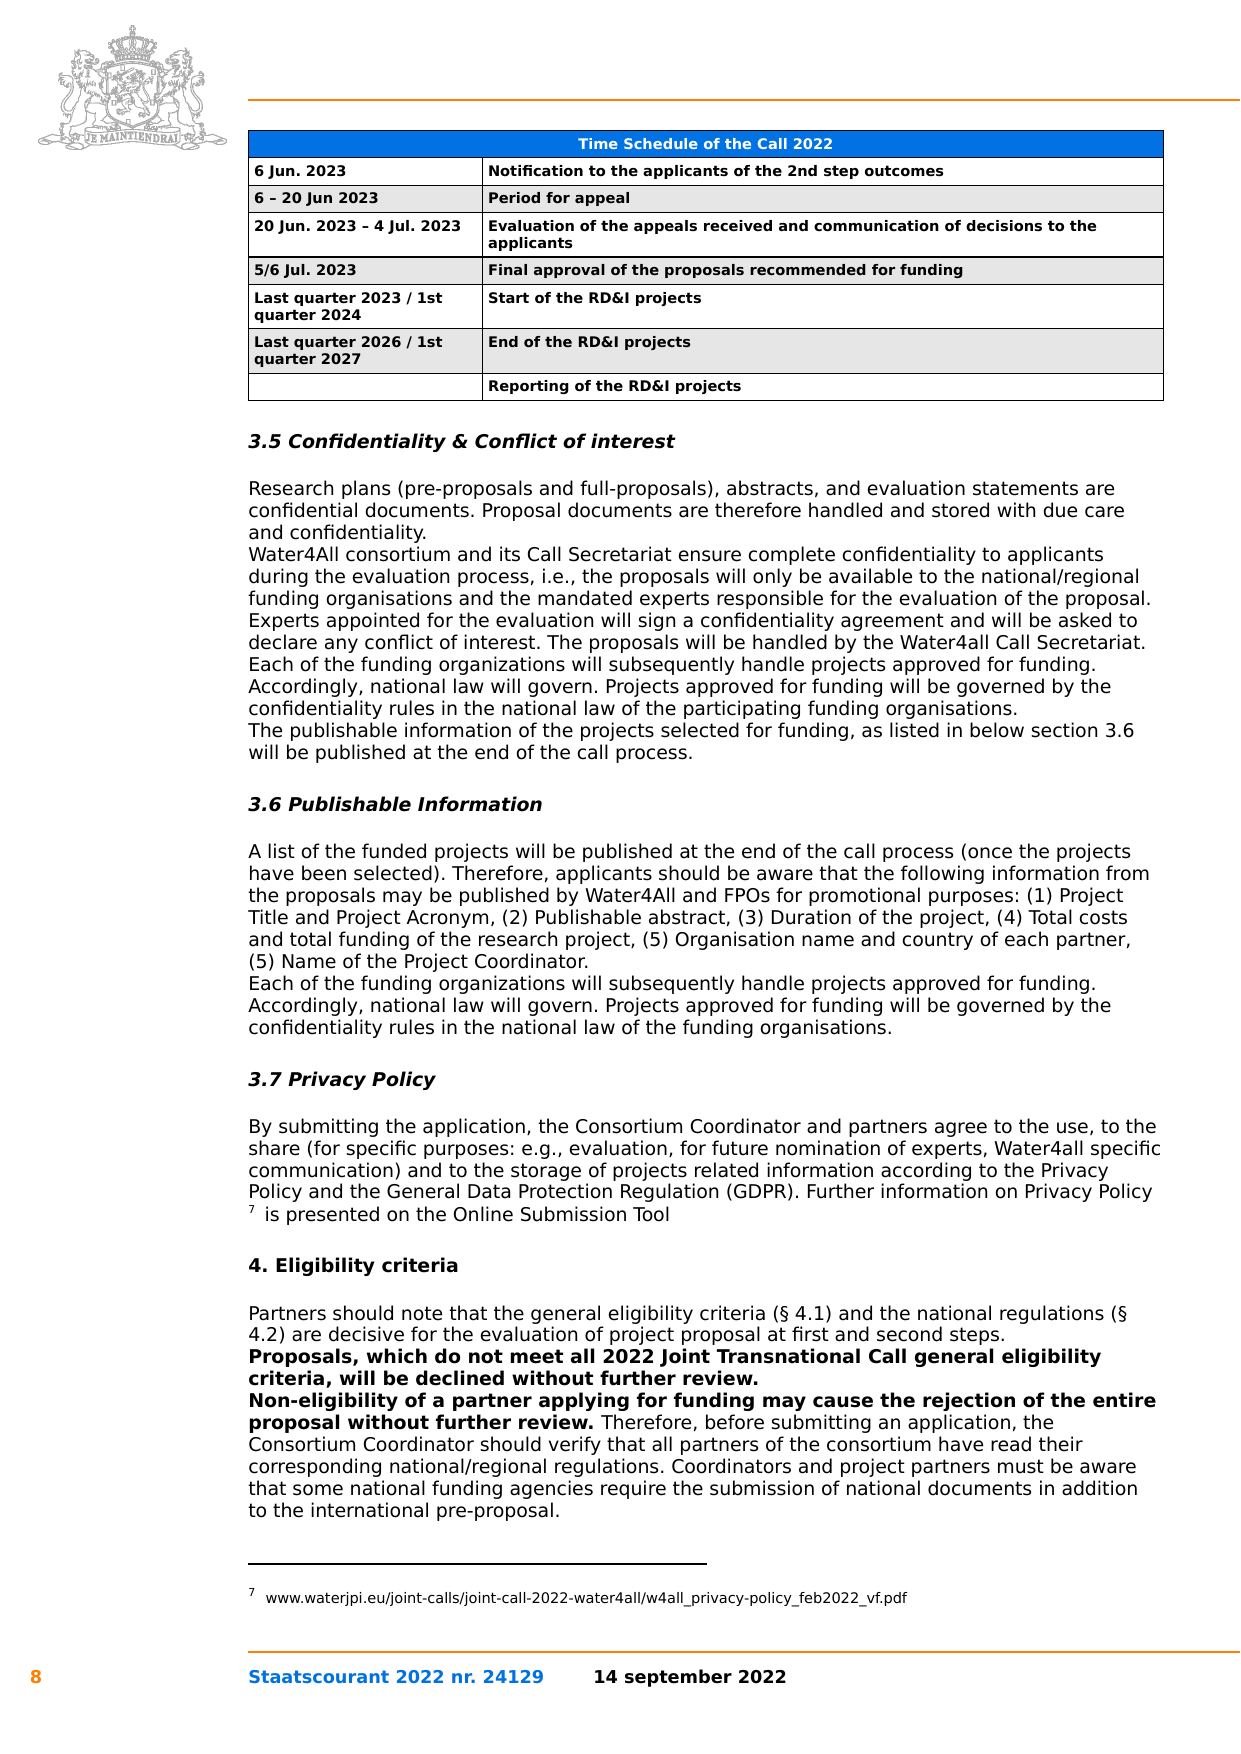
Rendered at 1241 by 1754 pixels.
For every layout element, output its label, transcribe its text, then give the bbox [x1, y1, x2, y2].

table_cell Reporting of the RD&I projects [483, 374, 1163, 400]
table_cell 5/6 Jul. 2023 [249, 258, 482, 284]
subtitle 3.5 Confidentiality & Conflict of interest [248, 431, 1163, 453]
subtitle 4. Eligibility criteria [248, 1255, 1163, 1277]
table_cell Notification to the applicants of the 2nd step outcomes [483, 158, 1163, 185]
table_header Time Schedule of the Call 2022 [249, 131, 1163, 157]
text A list of the funded projects will be published at the end of the call process (once the projects have been selected). Therefore, applicants should be aware that the following information from the proposals may be published by Water4All and FPOs for promotional purposes: (1) Project Title and Project Acronym, (2) Publishable abstract, (3) Duration of the project, (4) Total costs and total funding of the research project, (5) Organisation name and country of each partner, (5) Name of the Project Coordinator. [248, 841, 1163, 973]
table_cell Evaluation of the appeals received and communication of decisions to the applicants [483, 213, 1163, 256]
subtitle 3.7 Privacy Policy [248, 1068, 1163, 1091]
text Non-eligibility of a partner applying for funding may cause the rejection of the entire proposal without further review. Therefore, before submitting an application, the Consortium Coordinator should verify that all partners of the consortium have read their corresponding national/regional regulations. Coordinators and project partners must be aware that some national funding agencies require the submission of national documents in addition to the international pre-proposal. [248, 1390, 1163, 1522]
table_cell [249, 374, 482, 400]
table_cell Period for appeal [483, 186, 1163, 212]
table_cell Last quarter 2026 / 1st quarter 2027 [249, 329, 482, 373]
table_cell Start of the RD&I projects [483, 285, 1163, 328]
text Each of the funding organizations will subsequently handle projects approved for funding. Accordingly, national law will govern. Projects approved for funding will be governed by the confidentiality rules in the national law of the funding organisations. [248, 973, 1163, 1038]
text Partners should note that the general eligibility criteria (§ 4.1) and the national regulations (§ 4.2) are decisive for the evaluation of project proposal at first and second steps. [248, 1302, 1163, 1346]
text The publishable information of the projects selected for funding, as listed in below section 3.6 will be published at the end of the call process. [248, 720, 1163, 764]
table_cell 6 – 20 Jun 2023 [249, 186, 482, 212]
table_cell Final approval of the proposals recommended for funding [483, 258, 1163, 284]
text By submitting the application, the Consortium Coordinator and partners agree to the use, to the share (for specific purposes: e.g., evaluation, for future nomination of experts, Water4all specific communication) and to the storage of projects related information according to the Privacy Policy and the General Data Protection Regulation (GDPR). Further information on Privacy Policy is presented on the Online Submission Tool [248, 1116, 1163, 1225]
text www.waterjpi.eu/joint-calls/joint-call-2022-water4all/w4all_privacy-policy_feb2022_vf.pdf [248, 1586, 1163, 1608]
table_cell End of the RD&I projects [483, 329, 1163, 373]
table_cell Last quarter 2023 / 1st quarter 2024 [249, 285, 482, 328]
text Proposals, which do not meet all 2022 Joint Transnational Call general eligibility criteria, will be declined without further review. [248, 1346, 1163, 1390]
text Water4All consortium and its Call Secretariat ensure complete confidentiality to applicants during the evaluation process, i.e., the proposals will only be available to the national/regional funding organisations and the mandated experts responsible for the evaluation of the proposal. Experts appointed for the evaluation will sign a confidentiality agreement and will be asked to declare any conflict of interest. The proposals will be handled by the Water4all Call Secretariat. Each of the funding organizations will subsequently handle projects approved for funding. Accordingly, national law will govern. Projects approved for funding will be governed by the confidentiality rules in the national law of the participating funding organisations. [248, 544, 1163, 720]
table_cell 6 Jun. 2023 [249, 158, 482, 185]
picture [38, 25, 227, 150]
subtitle 3.6 Publishable Information [248, 794, 1163, 816]
text Research plans (pre-proposals and full-proposals), abstracts, and evaluation statements are confidential documents. Proposal documents are therefore handled and stored with due care and confidentiality. [248, 478, 1163, 544]
table_cell 20 Jun. 2023 – 4 Jul. 2023 [249, 213, 482, 256]
